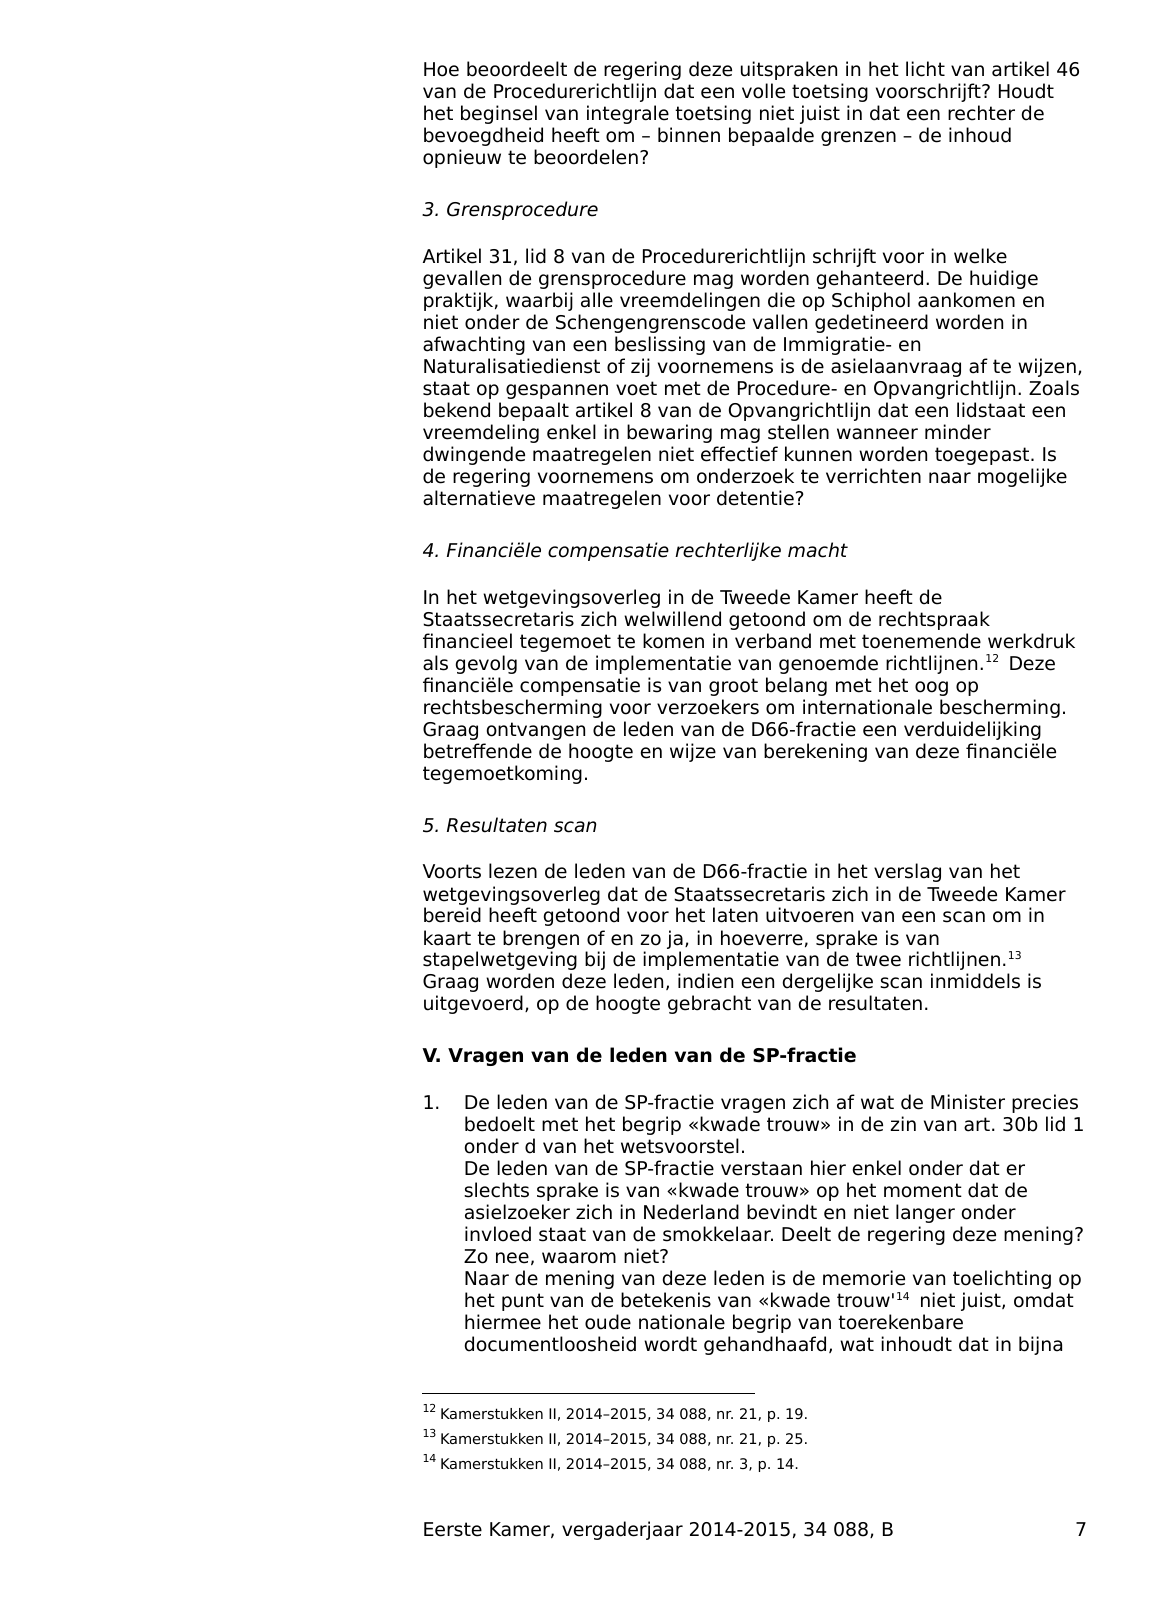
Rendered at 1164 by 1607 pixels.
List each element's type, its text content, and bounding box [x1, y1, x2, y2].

subtitle 4. Financiële compensatie rechterlijke macht [422, 540, 1087, 562]
text Kamerstukken II, 2014–2015, 34 088, nr. 3, p. 14. [422, 1452, 1087, 1474]
text 1. De leden van de SP-fractie vragen zich af wat de Minister precies bedoelt met het begrip «kwade trouw» in de zin van art. 30b lid 1 onder d van het wetsvoorstel. [422, 1092, 1087, 1158]
text Artikel 31, lid 8 van de Procedurerichtlijn schrijft voor in welke gevallen de grensprocedure mag worden gehanteerd. De huidige praktijk, waarbij alle vreemdelingen die op Schiphol aankomen en niet onder de Schengengrenscode vallen gedetineerd worden in afwachting van een beslissing van de Immigratie- en Naturalisatiedienst of zij voornemens is de asielaanvraag af te wijzen, staat op gespannen voet met de Procedure- en Opvangrichtlijn. Zoals bekend bepaalt artikel 8 van de Opvangrichtlijn dat een lidstaat een vreemdeling enkel in bewaring mag stellen wanneer minder dwingende maatregelen niet effectief kunnen worden toegepast. Is de regering voornemens om onderzoek te verrichten naar mogelijke alternatieve maatregelen voor detentie? [422, 246, 1087, 510]
text Kamerstukken II, 2014–2015, 34 088, nr. 21, p. 19. [422, 1402, 1087, 1424]
text Voorts lezen de leden van de D66-fractie in het verslag van het wetgevingsoverleg dat de Staatssecretaris zich in de Tweede Kamer bereid heeft getoond voor het laten uitvoeren van een scan om in kaart te brengen of en zo ja, in hoeverre, sprake is van stapelwetgeving bij de implementatie van de twee richtlijnen. Graag worden deze leden, indien een dergelijke scan inmiddels is uitgevoerd, op de hoogte gebracht van de resultaten. [422, 861, 1087, 1015]
text Kamerstukken II, 2014–2015, 34 088, nr. 21, p. 25. [422, 1427, 1087, 1449]
text Naar de mening van deze leden is de memorie van toelichting op het punt van de betekenis van «kwade trouw' niet juist, omdat hiermee het oude nationale begrip van toerekenbare documentloosheid wordt gehandhaafd, wat inhoudt dat in bijna [464, 1268, 1087, 1356]
text De leden van de SP-fractie verstaan hier enkel onder dat er slechts sprake is van «kwade trouw» op het moment dat de asielzoeker zich in Nederland bevindt en niet langer onder invloed staat van de smokkelaar. Deelt de regering deze mening? Zo nee, waarom niet? [464, 1158, 1087, 1268]
text In het wetgevingsoverleg in de Tweede Kamer heeft de Staatssecretaris zich welwillend getoond om de rechtspraak financieel tegemoet te komen in verband met toenemende werkdruk als gevolg van de implementatie van genoemde richtlijnen. Deze financiële compensatie is van groot belang met het oog op rechtsbescherming voor verzoekers om internationale bescherming. Graag ontvangen de leden van de D66-fractie een verduidelijking betreffende de hoogte en wijze van berekening van deze financiële tegemoetkoming. [422, 587, 1087, 784]
subtitle 3. Grensprocedure [422, 199, 1087, 221]
subtitle 5. Resultaten scan [422, 814, 1087, 836]
text Hoe beoordeelt de regering deze uitspraken in het licht van artikel 46 van de Procedurerichtlijn dat een volle toetsing voorschrijft? Houdt het beginsel van integrale toetsing niet juist in dat een rechter de bevoegdheid heeft om – binnen bepaalde grenzen – de inhoud opnieuw te beoordelen? [422, 59, 1087, 169]
subtitle V. Vragen van de leden van de SP-fractie [422, 1045, 1087, 1067]
